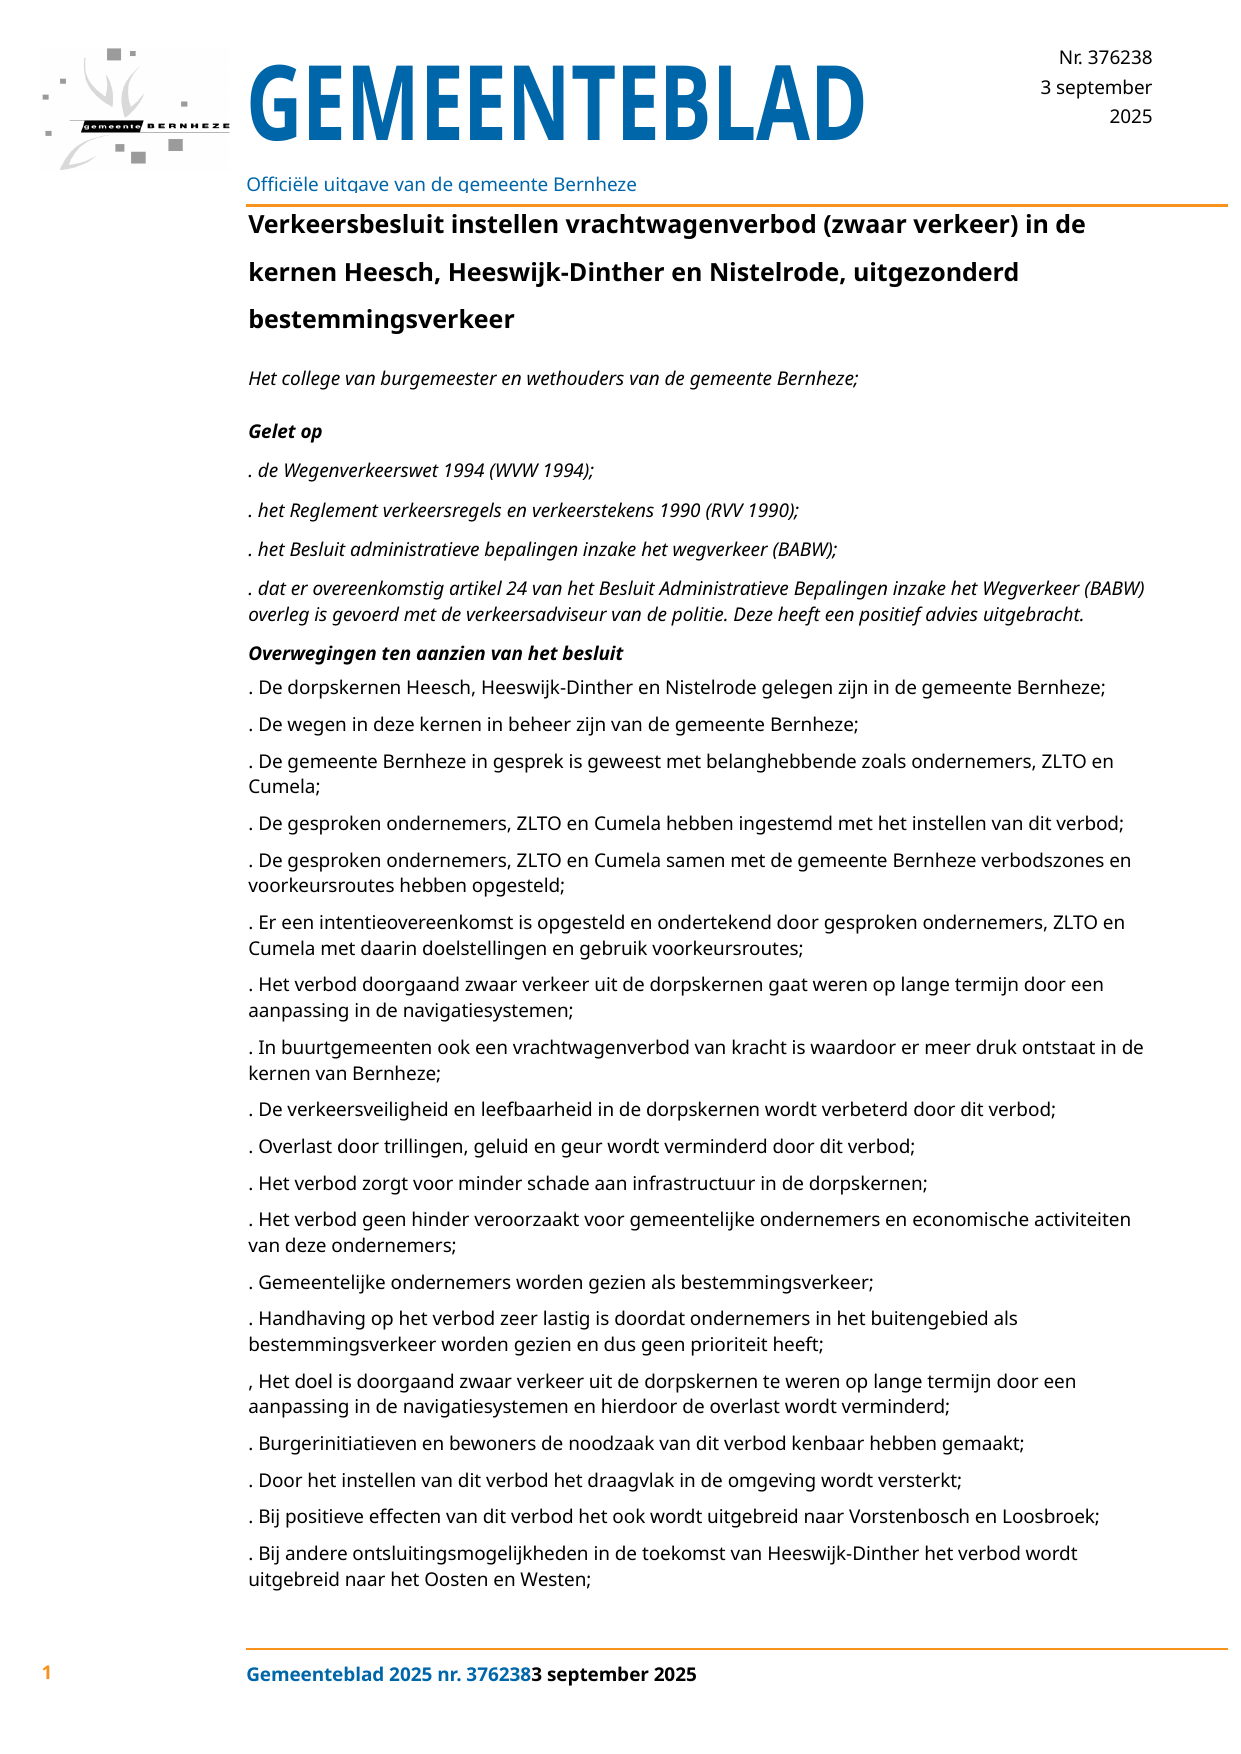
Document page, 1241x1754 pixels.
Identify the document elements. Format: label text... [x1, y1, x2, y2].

text . De gesproken ondernemers, ZLTO en Cumela hebben ingestemd met het instellen van dit verbod; [248, 810, 1152, 836]
text . Het verbod geen hinder veroorzaakt voor gemeentelijke ondernemers en economische activiteiten van deze ondernemers; [248, 1206, 1152, 1258]
text Gelet op [248, 418, 1152, 444]
text Overwegingen ten aanzien van het besluit [248, 640, 1152, 666]
text . Handhaving op het verbod zeer lastig is doordat ondernemers in het buitengebied als bestemmingsverkeer worden gezien en dus geen prioriteit heeft; [248, 1306, 1152, 1357]
picture [41, 47, 231, 172]
text . Burgerinitiatieven en bewoners de noodzaak van dit verbod kenbaar hebben gemaakt; [248, 1430, 1152, 1456]
text . het Besluit administratieve bepalingen inzake het wegverkeer (BABW); [248, 536, 1152, 562]
text . Het verbod doorgaand zwaar verkeer uit de dorpskernen gaat weren op lange termijn door een aanpassing in de navigatiesystemen; [248, 972, 1152, 1023]
text . In buurtgemeenten ook een vrachtwagenverbod van kracht is waardoor er meer druk ontstaat in de kernen van Bernheze; [248, 1034, 1152, 1086]
text . het Reglement verkeersregels en verkeerstekens 1990 (RVV 1990); [248, 497, 1152, 523]
text . De wegen in deze kernen in beheer zijn van de gemeente Bernheze; [248, 711, 1152, 737]
text Verkeersbesluit instellen vrachtwagenverbod (zwaar verkeer) in de kernen Heesch, Heeswijk-Dinther en Nistelrode, uitgezonderd bestemmingsverkeer [248, 207, 1152, 336]
text . Gemeentelijke ondernemers worden gezien als bestemmingsverkeer; [248, 1269, 1152, 1294]
text . De gesproken ondernemers, ZLTO en Cumela samen met de gemeente Bernheze verbodszones en voorkeursroutes hebben opgesteld; [248, 847, 1152, 898]
text . Bij andere ontsluitingsmogelijkheden in de toekomst van Heeswijk-Dinther het verbod wordt uitgebreid naar het Oosten en Westen; [248, 1540, 1152, 1592]
text . Overlast door trillingen, geluid en geur wordt verminderd door dit verbod; [248, 1133, 1152, 1159]
text . Het verbod zorgt voor minder schade aan infrastructuur in de dorpskernen; [248, 1170, 1152, 1196]
text . De verkeersveiligheid en leefbaarheid in de dorpskernen wordt verbeterd door dit verbod; [248, 1096, 1152, 1122]
text . De gemeente Bernheze in gesprek is geweest met belanghebbende zoals ondernemers, ZLTO en Cumela; [248, 748, 1152, 799]
text Het college van burgemeester en wethouders van de gemeente Bernheze; [248, 366, 1152, 391]
text . De dorpskernen Heesch, Heeswijk-Dinther en Nistelrode gelegen zijn in de gemeente Bernheze; [248, 674, 1152, 700]
text . de Wegenverkeerswet 1994 (WVW 1994); [248, 458, 1152, 483]
text . Bij positieve effecten van dit verbod het ook wordt uitgebreid naar Vorstenbosch en Loosbroek; [248, 1504, 1152, 1529]
text . Door het instellen van dit verbod het draagvlak in de omgeving wordt versterkt; [248, 1467, 1152, 1493]
text . dat er overeenkomstig artikel 24 van het Besluit Administratieve Bepalingen inzake het Wegverkeer (BABW) overleg is gevoerd met de verkeersadviseur van de politie. Deze heeft een positief advies uitgebracht. [248, 575, 1152, 627]
text , Het doel is doorgaand zwaar verkeer uit de dorpskernen te weren op lange termijn door een aanpassing in de navigatiesystemen en hierdoor de overlast wordt verminderd; [248, 1368, 1152, 1419]
text . Er een intentieovereenkomst is opgesteld en ondertekend door gesproken ondernemers, ZLTO en Cumela met daarin doelstellingen en gebruik voorkeursroutes; [248, 909, 1152, 961]
